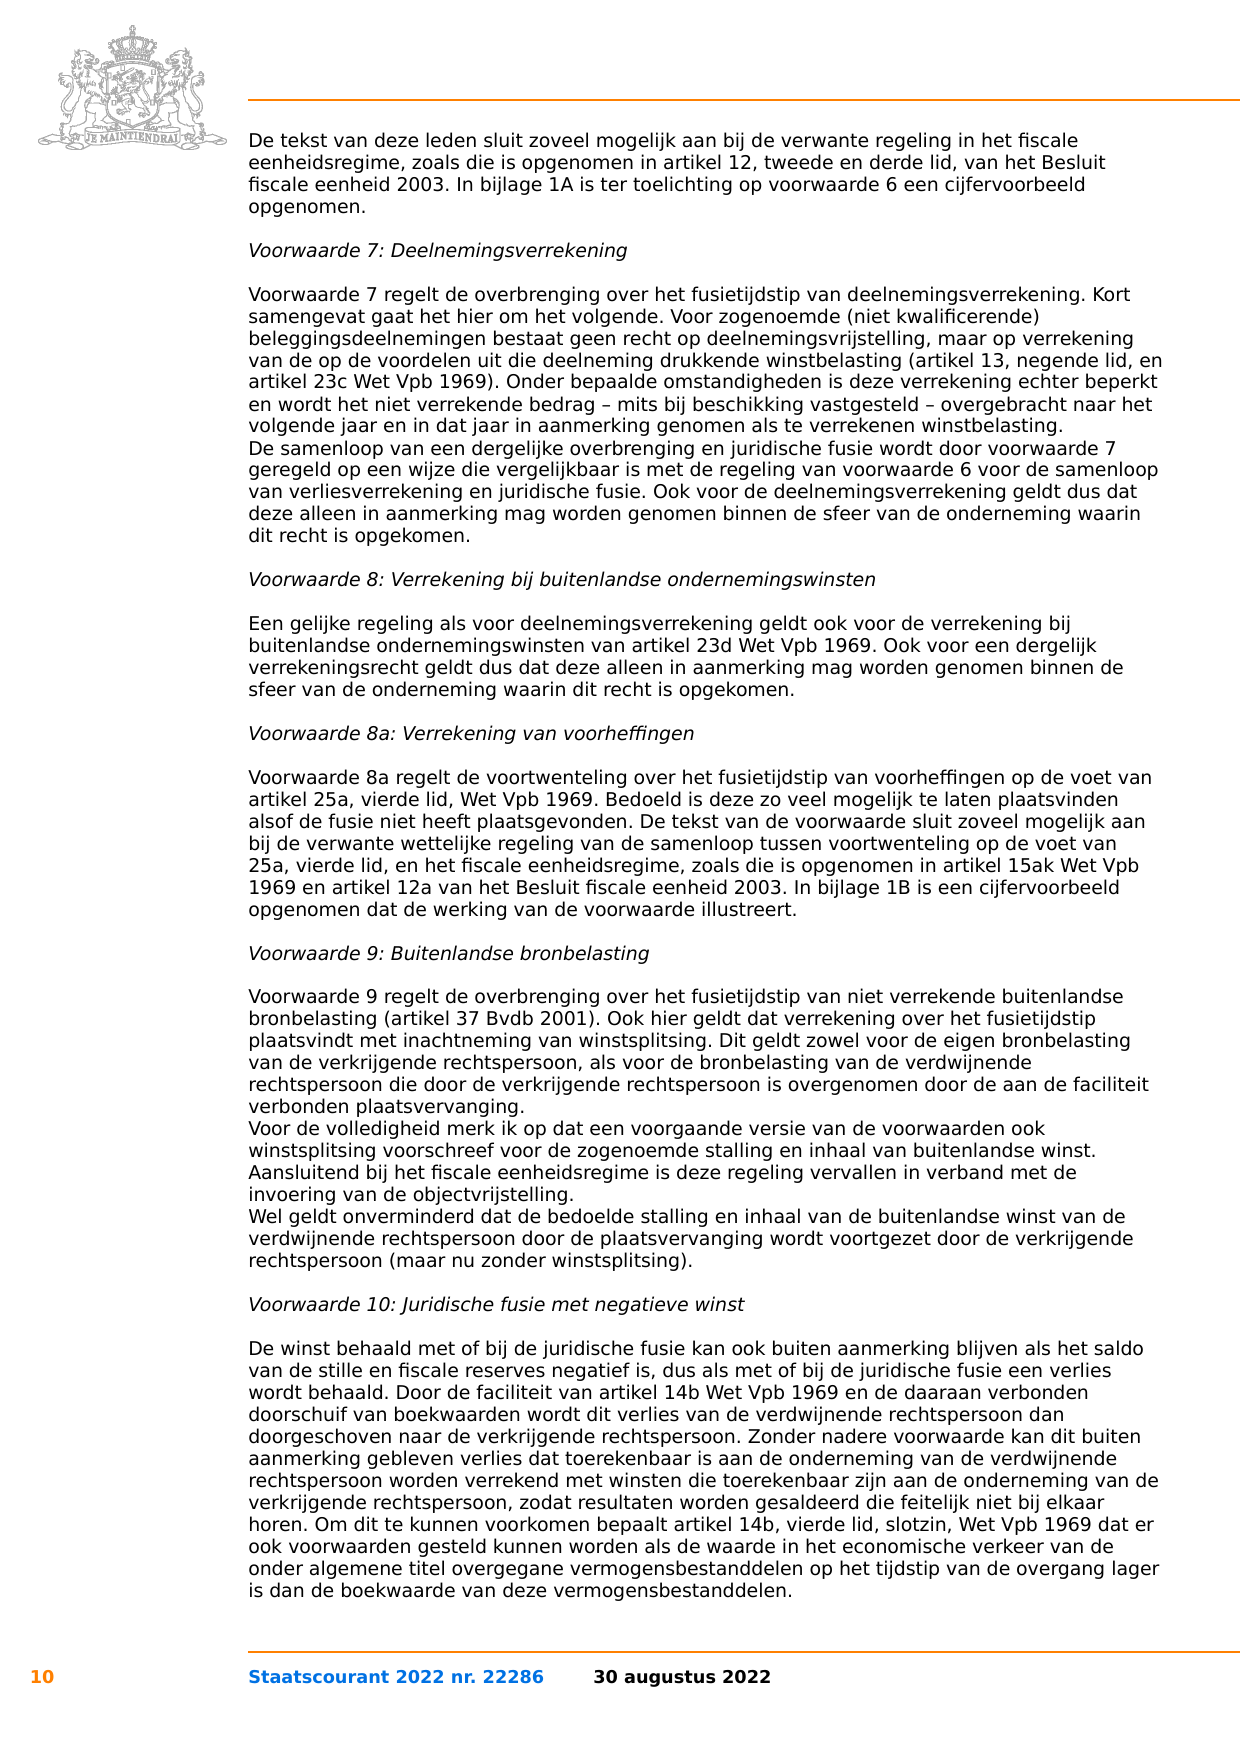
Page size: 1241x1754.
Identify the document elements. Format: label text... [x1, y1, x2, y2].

text De samenloop van een dergelijke overbrenging en juridische fusie wordt door voorwaarde 7 geregeld op een wijze die vergelijkbaar is met de regeling van voorwaarde 6 voor de samenloop van verliesverrekening en juridische fusie. Ook voor de deelnemingsverrekening geldt dus dat deze alleen in aanmerking mag worden genomen binnen de sfeer van de onderneming waarin dit recht is opgekomen. [248, 437, 1163, 547]
text De winst behaald met of bij de juridische fusie kan ook buiten aanmerking blijven als het saldo van de stille en fiscale reserves negatief is, dus als met of bij de juridische fusie een verlies wordt behaald. Door de faciliteit van artikel 14b Wet Vpb 1969 en de daaraan verbonden doorschuif van boekwaarden wordt dit verlies van de verdwijnende rechtspersoon dan doorgeschoven naar de verkrijgende rechtspersoon. Zonder nadere voorwaarde kan dit buiten aanmerking gebleven verlies dat toerekenbaar is aan de onderneming van de verdwijnende rechtspersoon worden verrekend met winsten die toerekenbaar zijn aan de onderneming van de verkrijgende rechtspersoon, zodat resultaten worden gesaldeerd die feitelijk niet bij elkaar horen. Om dit te kunnen voorkomen bepaalt artikel 14b, vierde lid, slotzin, Wet Vpb 1969 dat er ook voorwaarden gesteld kunnen worden als de waarde in het economische verkeer van de onder algemene titel overgegane vermogensbestanddelen op het tijdstip van de overgang lager is dan de boekwaarde van deze vermogensbestanddelen. [248, 1338, 1163, 1601]
text Voorwaarde 7 regelt de overbrenging over het fusietijdstip van deelnemingsverrekening. Kort samengevat gaat het hier om het volgende. Voor zogenoemde (niet kwalificerende) beleggingsdeelnemingen bestaat geen recht op deelnemingsvrijstelling, maar op verrekening van de op de voordelen uit die deelneming drukkende winstbelasting (artikel 13, negende lid, en artikel 23c Wet Vpb 1969). Onder bepaalde omstandigheden is deze verrekening echter beperkt en wordt het niet verrekende bedrag – mits bij beschikking vastgesteld – overgebracht naar het volgende jaar en in dat jaar in aanmerking genomen als te verrekenen winstbelasting. [248, 283, 1163, 437]
subtitle Voorwaarde 7: Deelnemingsverrekening [248, 240, 1163, 262]
subtitle Voorwaarde 8a: Verrekening van voorheffingen [248, 723, 1163, 745]
text Voorwaarde 8a regelt de voortwenteling over het fusietijdstip van voorheffingen op de voet van artikel 25a, vierde lid, Wet Vpb 1969. Bedoeld is deze zo veel mogelijk te laten plaatsvinden alsof de fusie niet heeft plaatsgevonden. De tekst van de voorwaarde sluit zoveel mogelijk aan bij de verwante wettelijke regeling van de samenloop tussen voortwenteling op de voet van 25a, vierde lid, en het fiscale eenheidsregime, zoals die is opgenomen in artikel 15ak Wet Vpb 1969 en artikel 12a van het Besluit fiscale eenheid 2003. In bijlage 1B is een cijfervoorbeeld opgenomen dat de werking van de voorwaarde illustreert. [248, 767, 1163, 921]
text Een gelijke regeling als voor deelnemingsverrekening geldt ook voor de verrekening bij buitenlandse ondernemingswinsten van artikel 23d Wet Vpb 1969. Ook voor een dergelijk verrekeningsrecht geldt dus dat deze alleen in aanmerking mag worden genomen binnen de sfeer van de onderneming waarin dit recht is opgekomen. [248, 613, 1163, 701]
text Wel geldt onverminderd dat de bedoelde stalling en inhaal van de buitenlandse winst van de verdwijnende rechtspersoon door de plaatsvervanging wordt voortgezet door de verkrijgende rechtspersoon (maar nu zonder winstsplitsing). [248, 1206, 1163, 1272]
subtitle Voorwaarde 8: Verrekening bij buitenlandse ondernemingswinsten [248, 569, 1163, 591]
text De tekst van deze leden sluit zoveel mogelijk aan bij de verwante regeling in het fiscale eenheidsregime, zoals die is opgenomen in artikel 12, tweede en derde lid, van het Besluit fiscale eenheid 2003. In bijlage 1A is ter toelichting op voorwaarde 6 een cijfervoorbeeld opgenomen. [248, 130, 1163, 218]
text Voor de volledigheid merk ik op dat een voorgaande versie van de voorwaarden ook winstsplitsing voorschreef voor de zogenoemde stalling en inhaal van buitenlandse winst. Aansluitend bij het fiscale eenheidsregime is deze regeling vervallen in verband met de invoering van de objectvrijstelling. [248, 1118, 1163, 1206]
text Voorwaarde 9 regelt de overbrenging over het fusietijdstip van niet verrekende buitenlandse bronbelasting (artikel 37 Bvdb 2001). Ook hier geldt dat verrekening over het fusietijdstip plaatsvindt met inachtneming van winstsplitsing. Dit geldt zowel voor de eigen bronbelasting van de verkrijgende rechtspersoon, als voor de bronbelasting van de verdwijnende rechtspersoon die door de verkrijgende rechtspersoon is overgenomen door de aan de faciliteit verbonden plaatsvervanging. [248, 986, 1163, 1118]
picture [38, 25, 227, 150]
subtitle Voorwaarde 10: Juridische fusie met negatieve winst [248, 1294, 1163, 1316]
subtitle Voorwaarde 9: Buitenlandse bronbelasting [248, 942, 1163, 964]
